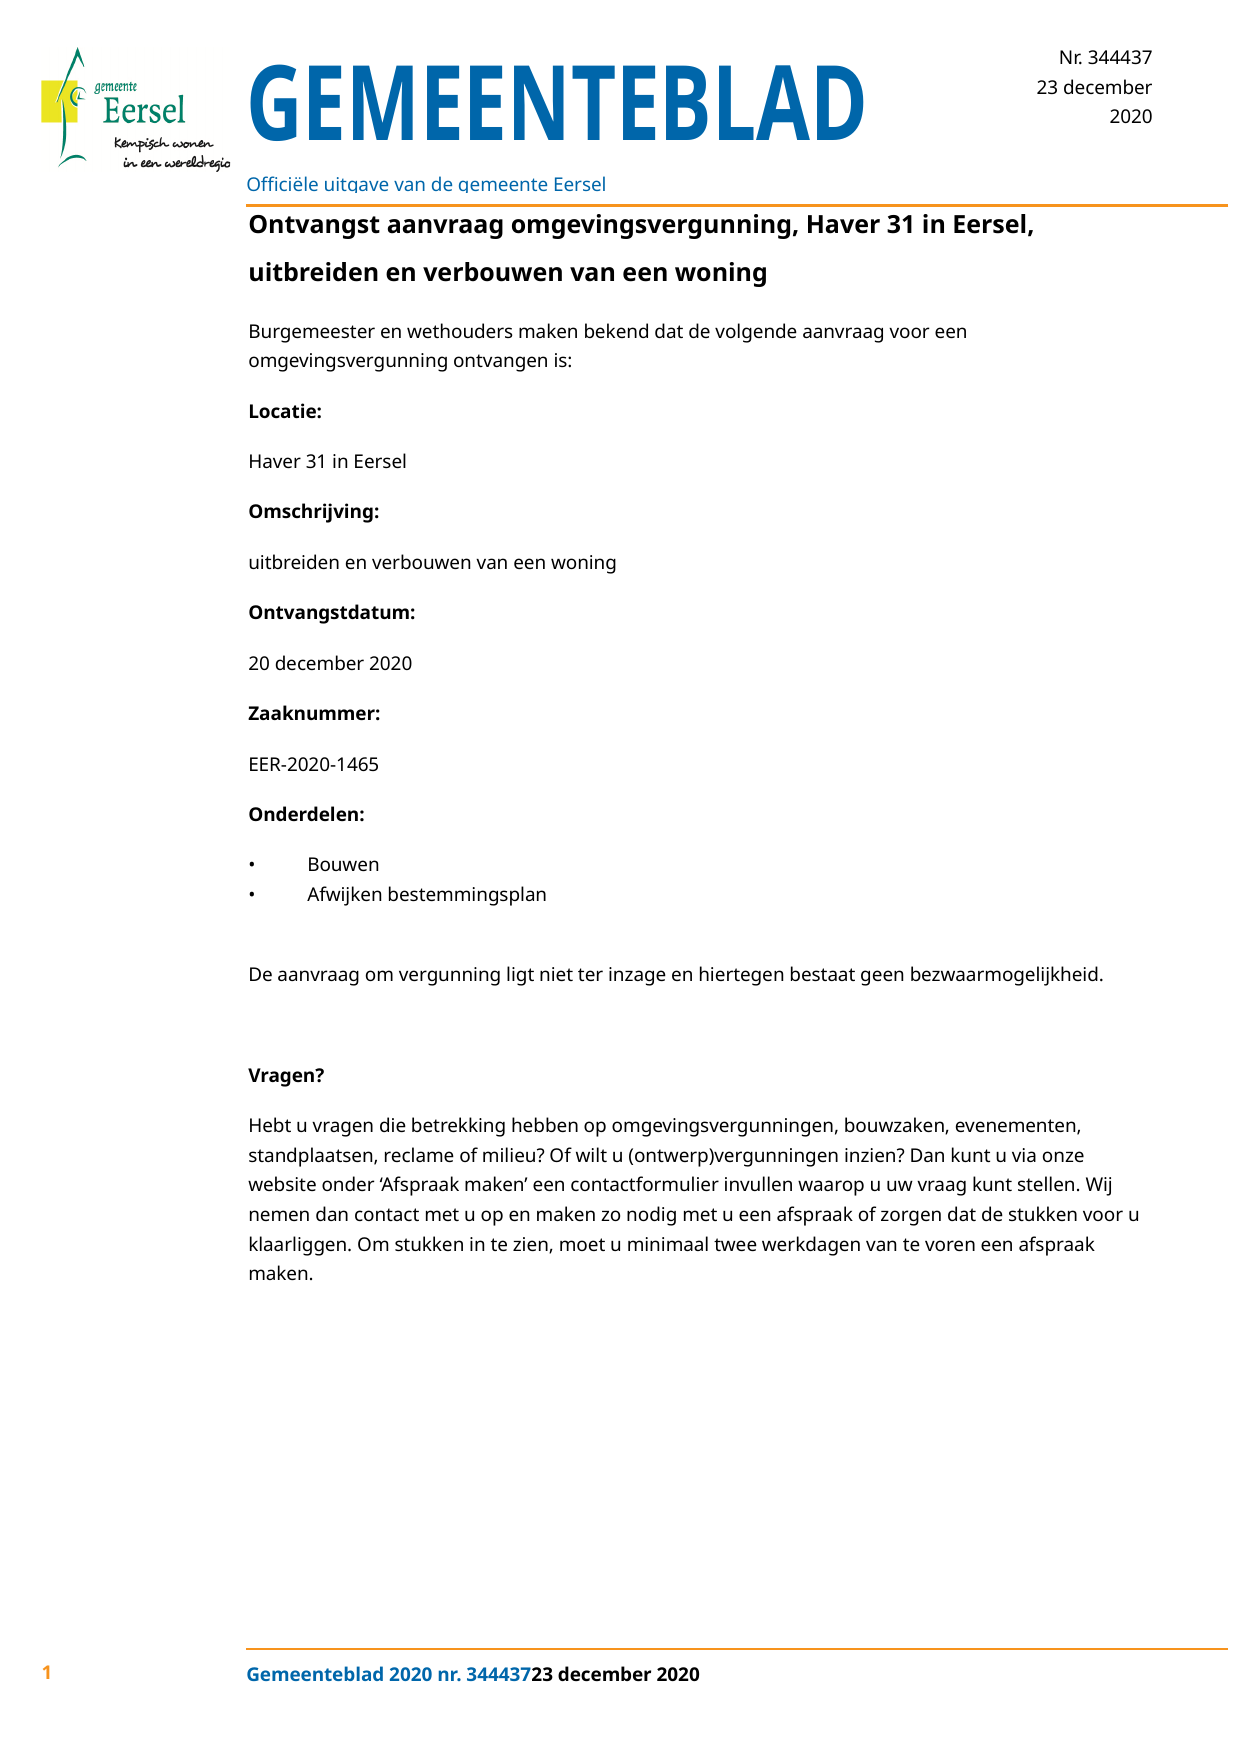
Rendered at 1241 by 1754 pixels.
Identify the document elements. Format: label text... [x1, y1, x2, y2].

text EER-2020-1465 [248, 751, 1152, 777]
text Ontvangstdatum: [248, 599, 1152, 625]
text De aanvraag om vergunning ligt niet ter inzage en hiertegen bestaat geen bezwaarmogelijkheid. [248, 961, 1152, 987]
list Afwijken bestemmingsplan [248, 881, 1152, 907]
list Bouwen [248, 852, 1152, 877]
text 20 december 2020 [248, 650, 1152, 676]
text Locatie: [248, 398, 1152, 424]
picture [41, 47, 231, 172]
text Haver 31 in Eersel [248, 448, 1152, 474]
text Vragen? [248, 1062, 1152, 1088]
text Burgemeester en wethouders maken bekend dat de volgende aanvraag voor een omgevingsvergunning ontvangen is: [248, 318, 1152, 373]
text Zaaknummer: [248, 700, 1152, 726]
text uitbreiden en verbouwen van een woning [248, 549, 1152, 575]
text Onderdelen: [248, 801, 1152, 827]
text Hebt u vragen die betrekking hebben op omgevingsvergunningen, bouwzaken, evenementen, standplaatsen, reclame of milieu? Of wilt u (ontwerp)vergunningen inzien? Dan kunt u via onze website onder ‘Afspraak maken’ een contactformulier invullen waarop u uw vraag kunt stellen. Wij nemen dan contact met u op en maken zo nodig met u een afspraak of zorgen dat de stukken voor u klaarliggen. Om stukken in te zien, moet u minimaal twee werkdagen van te voren een afspraak maken. [248, 1112, 1152, 1286]
text Ontvangst aanvraag omgevingsvergunning, Haver 31 in Eersel, uitbreiden en verbouwen van een woning [248, 207, 1152, 288]
text Omschrijving: [248, 499, 1152, 524]
